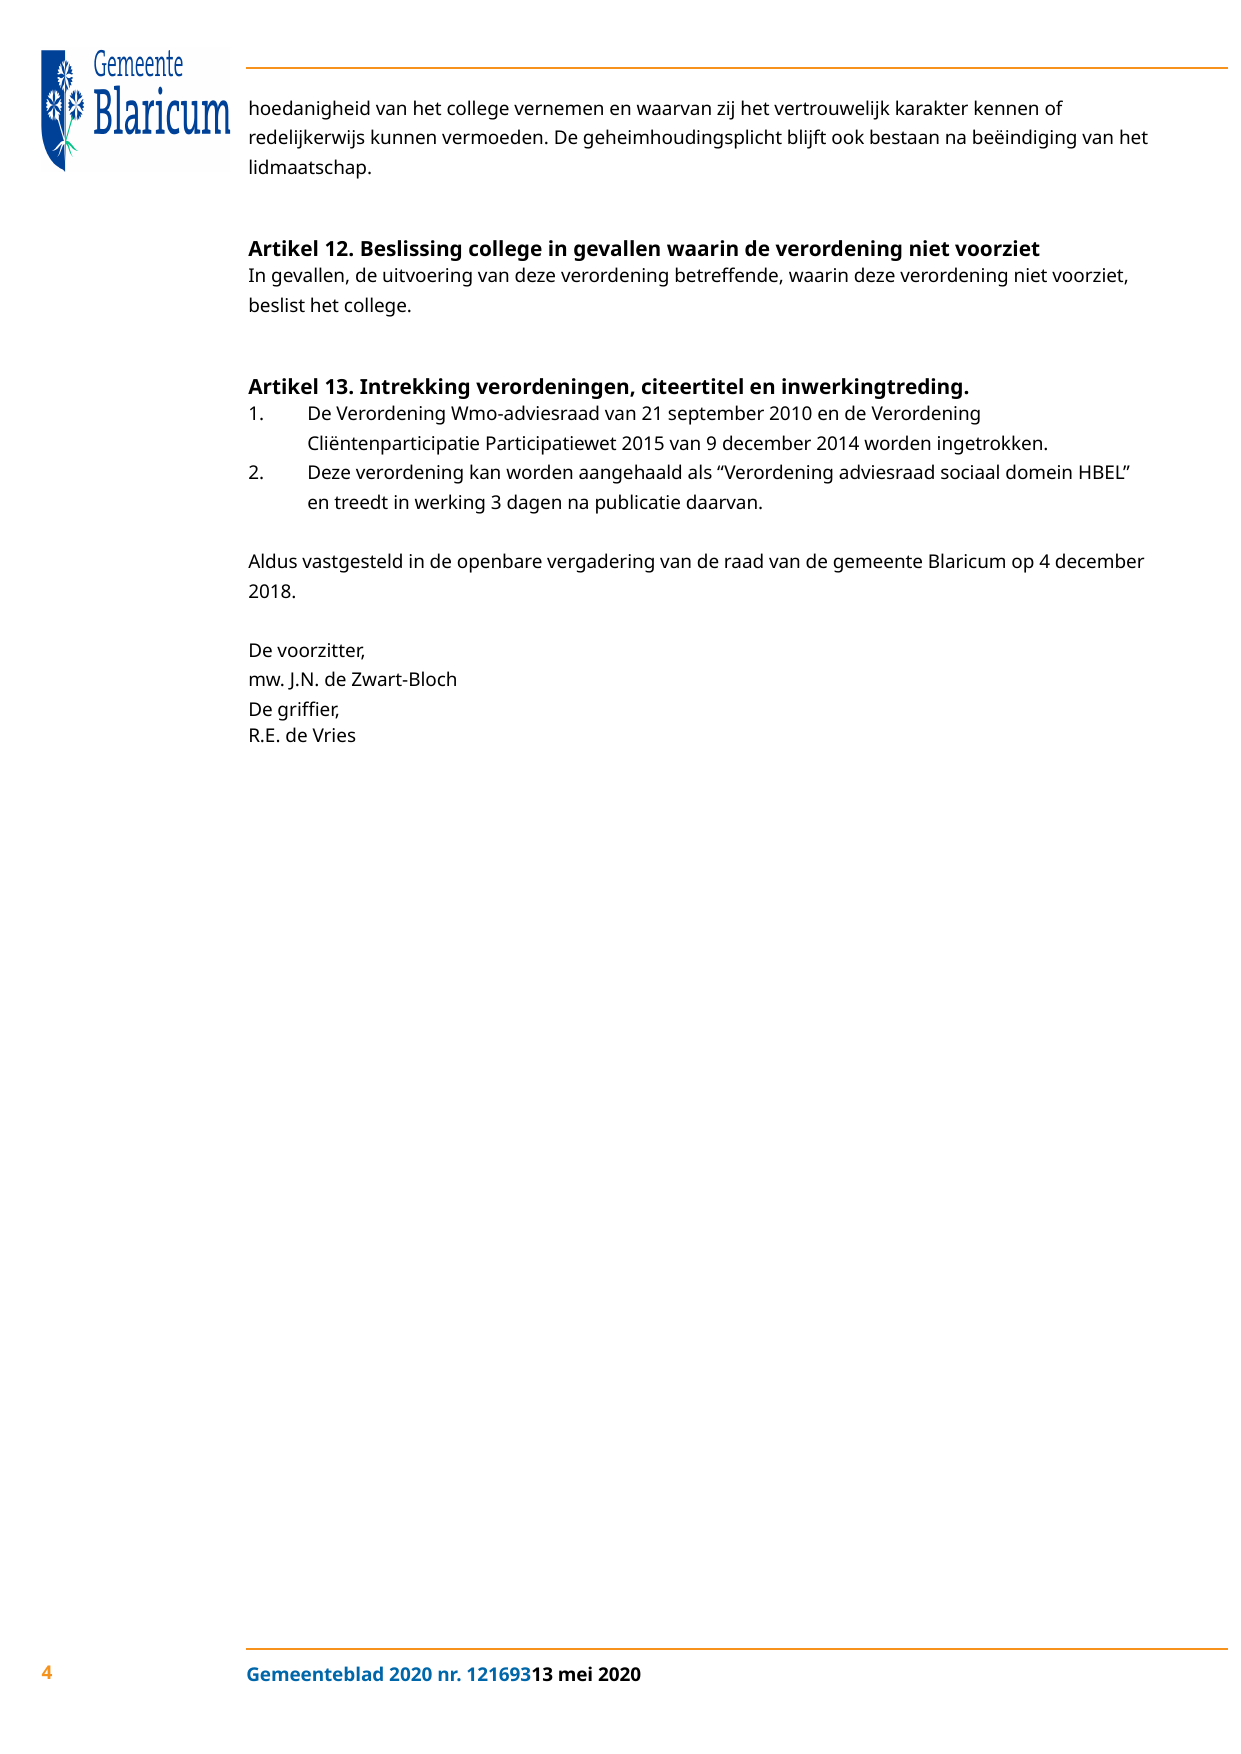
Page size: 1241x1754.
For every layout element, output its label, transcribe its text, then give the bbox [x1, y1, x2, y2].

picture [41, 47, 231, 172]
list De Verordening Wmo-adviesraad van 21 september 2010 en de Verordening Cliëntenparticipatie Participatiewet 2015 van 9 december 2014 worden ingetrokken. [248, 400, 1152, 456]
text mw. J.N. de Zwart-Bloch [248, 667, 1152, 692]
text De voorzitter, [248, 637, 1152, 663]
text Artikel 12. Beslissing college in gevallen waarin de verordening niet voorziet [248, 234, 1152, 262]
list Deze verordening kan worden aangehaald als “Verordening adviesraad sociaal domein HBEL” en treedt in werking 3 dagen na publicatie daarvan. [248, 459, 1152, 515]
text R.E. de Vries [248, 722, 1152, 748]
text Artikel 13. Intrekking verordeningen, citeertitel en inwerkingtreding. [248, 372, 1152, 400]
text hoedanigheid van het college vernemen en waarvan zij het vertrouwelijk karakter kennen of redelijkerwijs kunnen vermoeden. De geheimhoudingsplicht blijft ook bestaan na beëindiging van het lidmaatschap. [248, 95, 1152, 180]
text Aldus vastgesteld in de openbare vergadering van de raad van de gemeente Blaricum op 4 december 2018. [248, 548, 1152, 604]
text In gevallen, de uitvoering van deze verordening betreffende, waarin deze verordening niet voorziet, beslist het college. [248, 262, 1152, 318]
text De griffier, [248, 696, 1152, 722]
